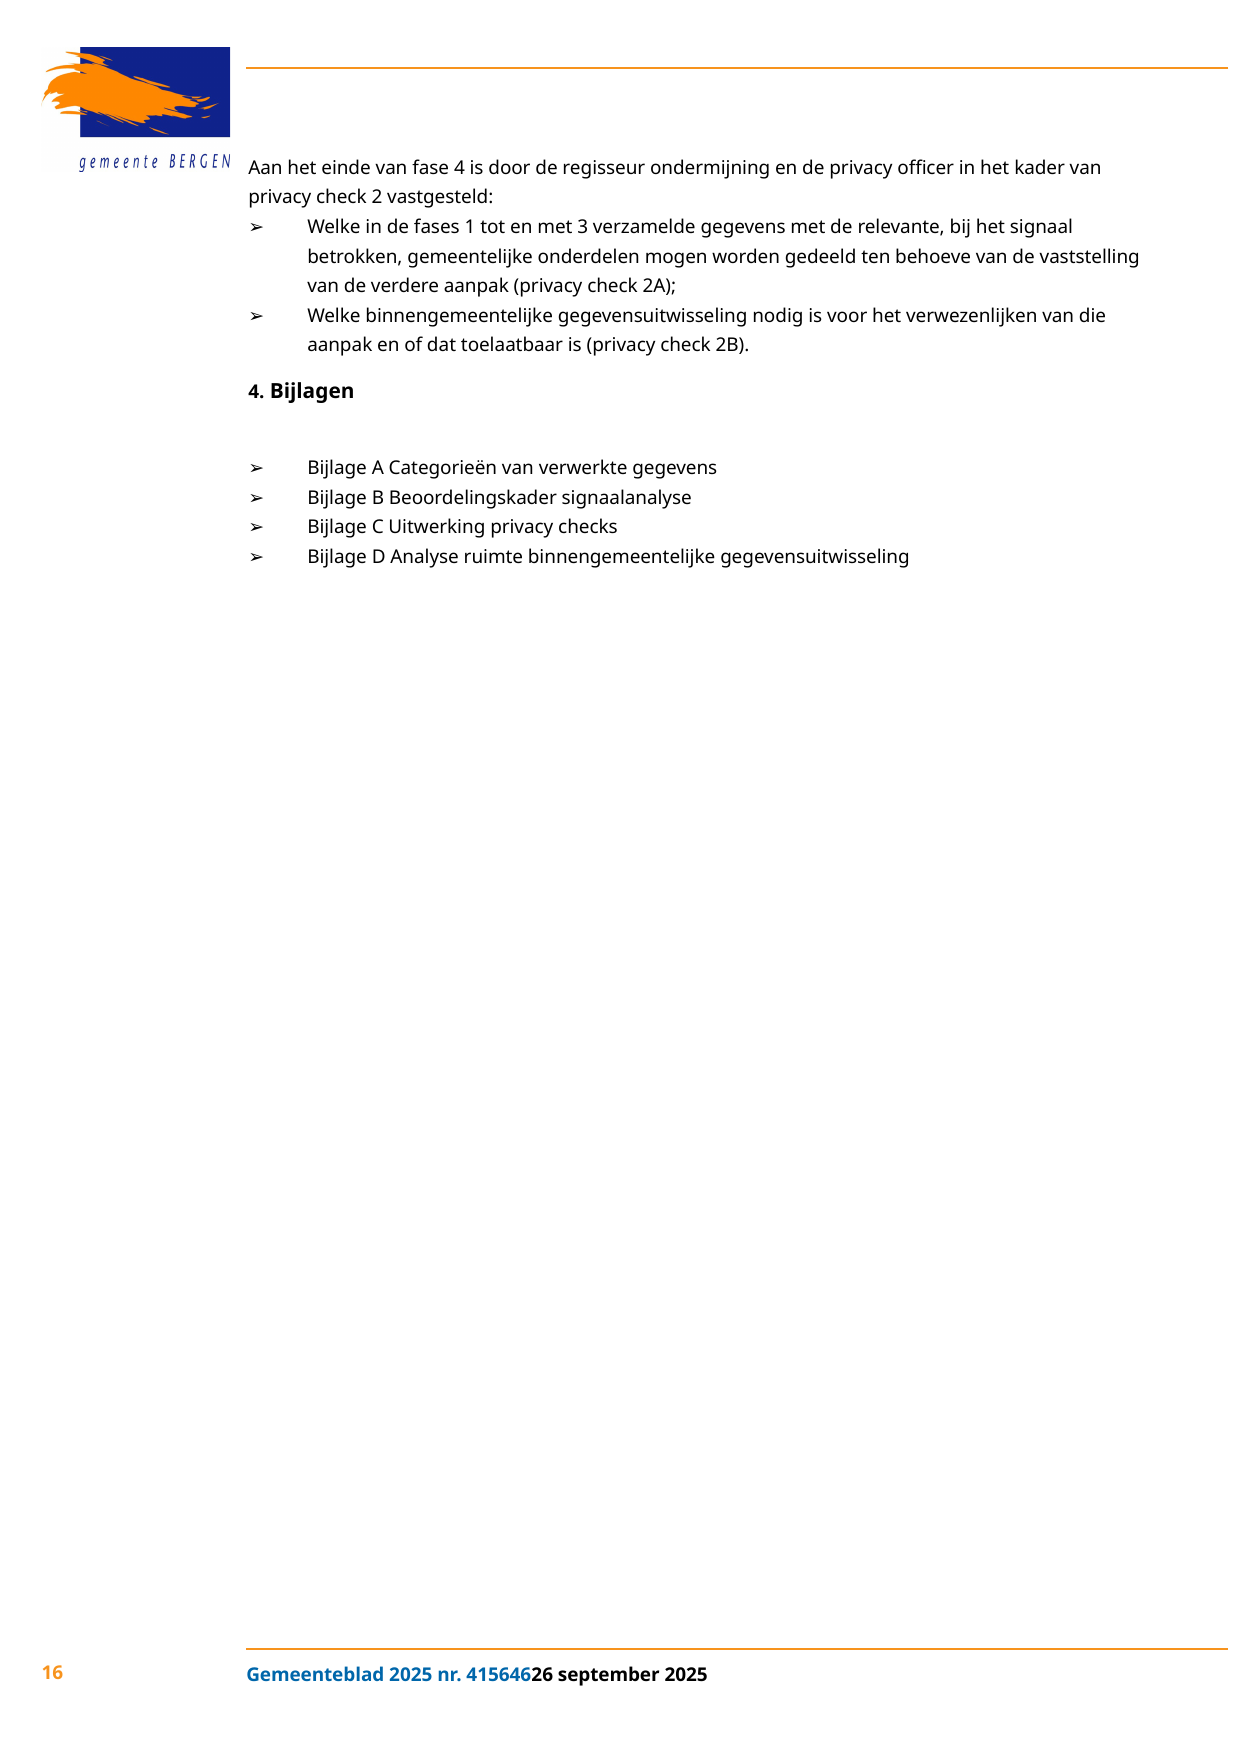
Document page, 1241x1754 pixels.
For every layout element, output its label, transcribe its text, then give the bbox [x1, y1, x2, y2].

picture [41, 47, 231, 172]
table_header Aan het einde van fase 4 is door de regisseur ondermijning en de privacy officer in het kader van privacy check 2 vastgesteld: Welke in de fases 1 tot en met 3 verzamelde gegevens met de relevante, bij het signaal betrokken, gemeentelijke onderdelen mogen worden gedeeld ten behoeve van de vaststelling van de verdere aanpak (privacy check 2A); Welke binnengemeentelijke gegevensuitwisseling nodig is voor het verwezenlijken van die aanpak en of dat toelaatbaar is (privacy check 2B). [248, 154, 1152, 357]
list Bijlage A Categorieën van verwerkte gegevens [248, 454, 1152, 480]
list Bijlage D Analyse ruimte binnengemeentelijke gegevensuitwisseling [248, 543, 1152, 569]
text 4. Bijlagen [248, 377, 1152, 405]
list Bijlage C Uitwerking privacy checks [248, 513, 1152, 539]
list Bijlage B Beoordelingskader signaalanalyse [248, 484, 1152, 509]
